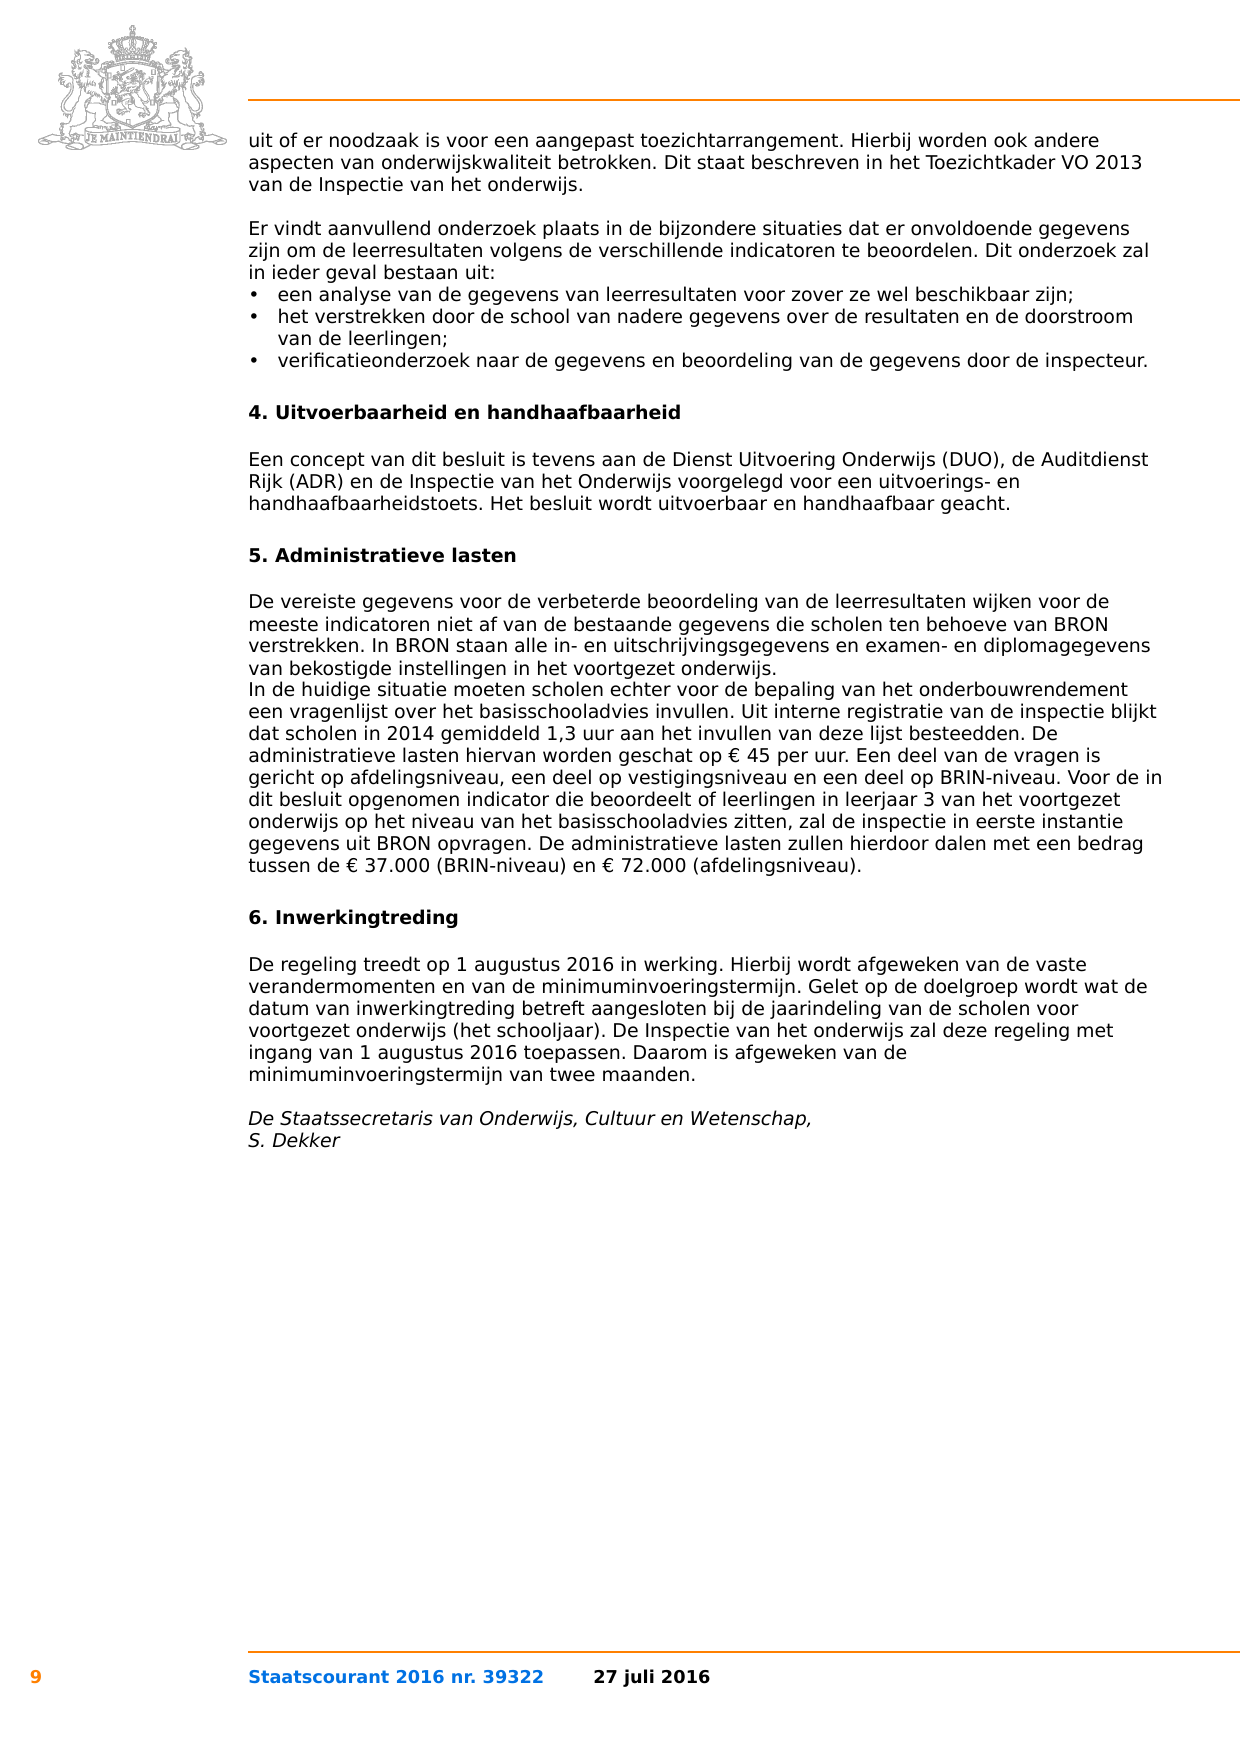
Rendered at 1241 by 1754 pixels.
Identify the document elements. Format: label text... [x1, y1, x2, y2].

text De regeling treedt op 1 augustus 2016 in werking. Hierbij wordt afgeweken van de vaste verandermomenten en van de minimuminvoeringstermijn. Gelet op de doelgroep wordt wat de datum van inwerkingtreding betreft aangesloten bij de jaarindeling van de scholen voor voortgezet onderwijs (het schooljaar). De Inspectie van het onderwijs zal deze regeling met ingang van 1 augustus 2016 toepassen. Daarom is afgeweken van de minimuminvoeringstermijn van twee maanden. [248, 954, 1163, 1086]
picture [38, 25, 227, 150]
text In de huidige situatie moeten scholen echter voor de bepaling van het onderbouwrendement een vragenlijst over het basisschooladvies invullen. Uit interne registratie van de inspectie blijkt dat scholen in 2014 gemiddeld 1,3 uur aan het invullen van deze lijst besteedden. De administratieve lasten hiervan worden geschat op € 45 per uur. Een deel van de vragen is gericht op afdelingsniveau, een deel op vestigingsniveau en een deel op BRIN-niveau. Voor de in dit besluit opgenomen indicator die beoordeelt of leerlingen in leerjaar 3 van het voortgezet onderwijs op het niveau van het basisschooladvies zitten, zal de inspectie in eerste instantie gegevens uit BRON opvragen. De administratieve lasten zullen hierdoor dalen met een bedrag tussen de € 37.000 (BRIN-niveau) en € 72.000 (afdelingsniveau). [248, 679, 1163, 877]
text uit of er noodzaak is voor een aangepast toezichtarrangement. Hierbij worden ook andere aspecten van onderwijskwaliteit betrokken. Dit staat beschreven in het Toezichtkader VO 2013 van de Inspectie van het onderwijs. [248, 130, 1163, 196]
text • verificatieonderzoek naar de gegevens en beoordeling van de gegevens door de inspecteur. [248, 349, 1163, 372]
text • een analyse van de gegevens van leerresultaten voor zover ze wel beschikbaar zijn; [248, 284, 1163, 306]
text • het verstrekken door de school van nadere gegevens over de resultaten en de doorstroom van de leerlingen; [248, 306, 1163, 349]
subtitle 4. Uitvoerbaarheid en handhaafbaarheid [248, 402, 1163, 423]
text De vereiste gegevens voor de verbeterde beoordeling van de leerresultaten wijken voor de meeste indicatoren niet af van de bestaande gegevens die scholen ten behoeve van BRON verstrekken. In BRON staan alle in- en uitschrijvingsgegevens en examen- en diplomagegevens van bekostigde instellingen in het voortgezet onderwijs. [248, 591, 1163, 679]
text Een concept van dit besluit is tevens aan de Dienst Uitvoering Onderwijs (DUO), de Auditdienst Rijk (ADR) en de Inspectie van het Onderwijs voorgelegd voor een uitvoerings- en handhaafbaarheidstoets. Het besluit wordt uitvoerbaar en handhaafbaar geacht. [248, 448, 1163, 514]
text De Staatssecretaris van Onderwijs, Cultuur en Wetenschap, S. Dekker [248, 1108, 1163, 1152]
subtitle 6. Inwerkingtreding [248, 907, 1163, 929]
text Er vindt aanvullend onderzoek plaats in de bijzondere situaties dat er onvoldoende gegevens zijn om de leerresultaten volgens de verschillende indicatoren te beoordelen. Dit onderzoek zal in ieder geval bestaan uit: [248, 218, 1163, 284]
subtitle 5. Administratieve lasten [248, 544, 1163, 566]
